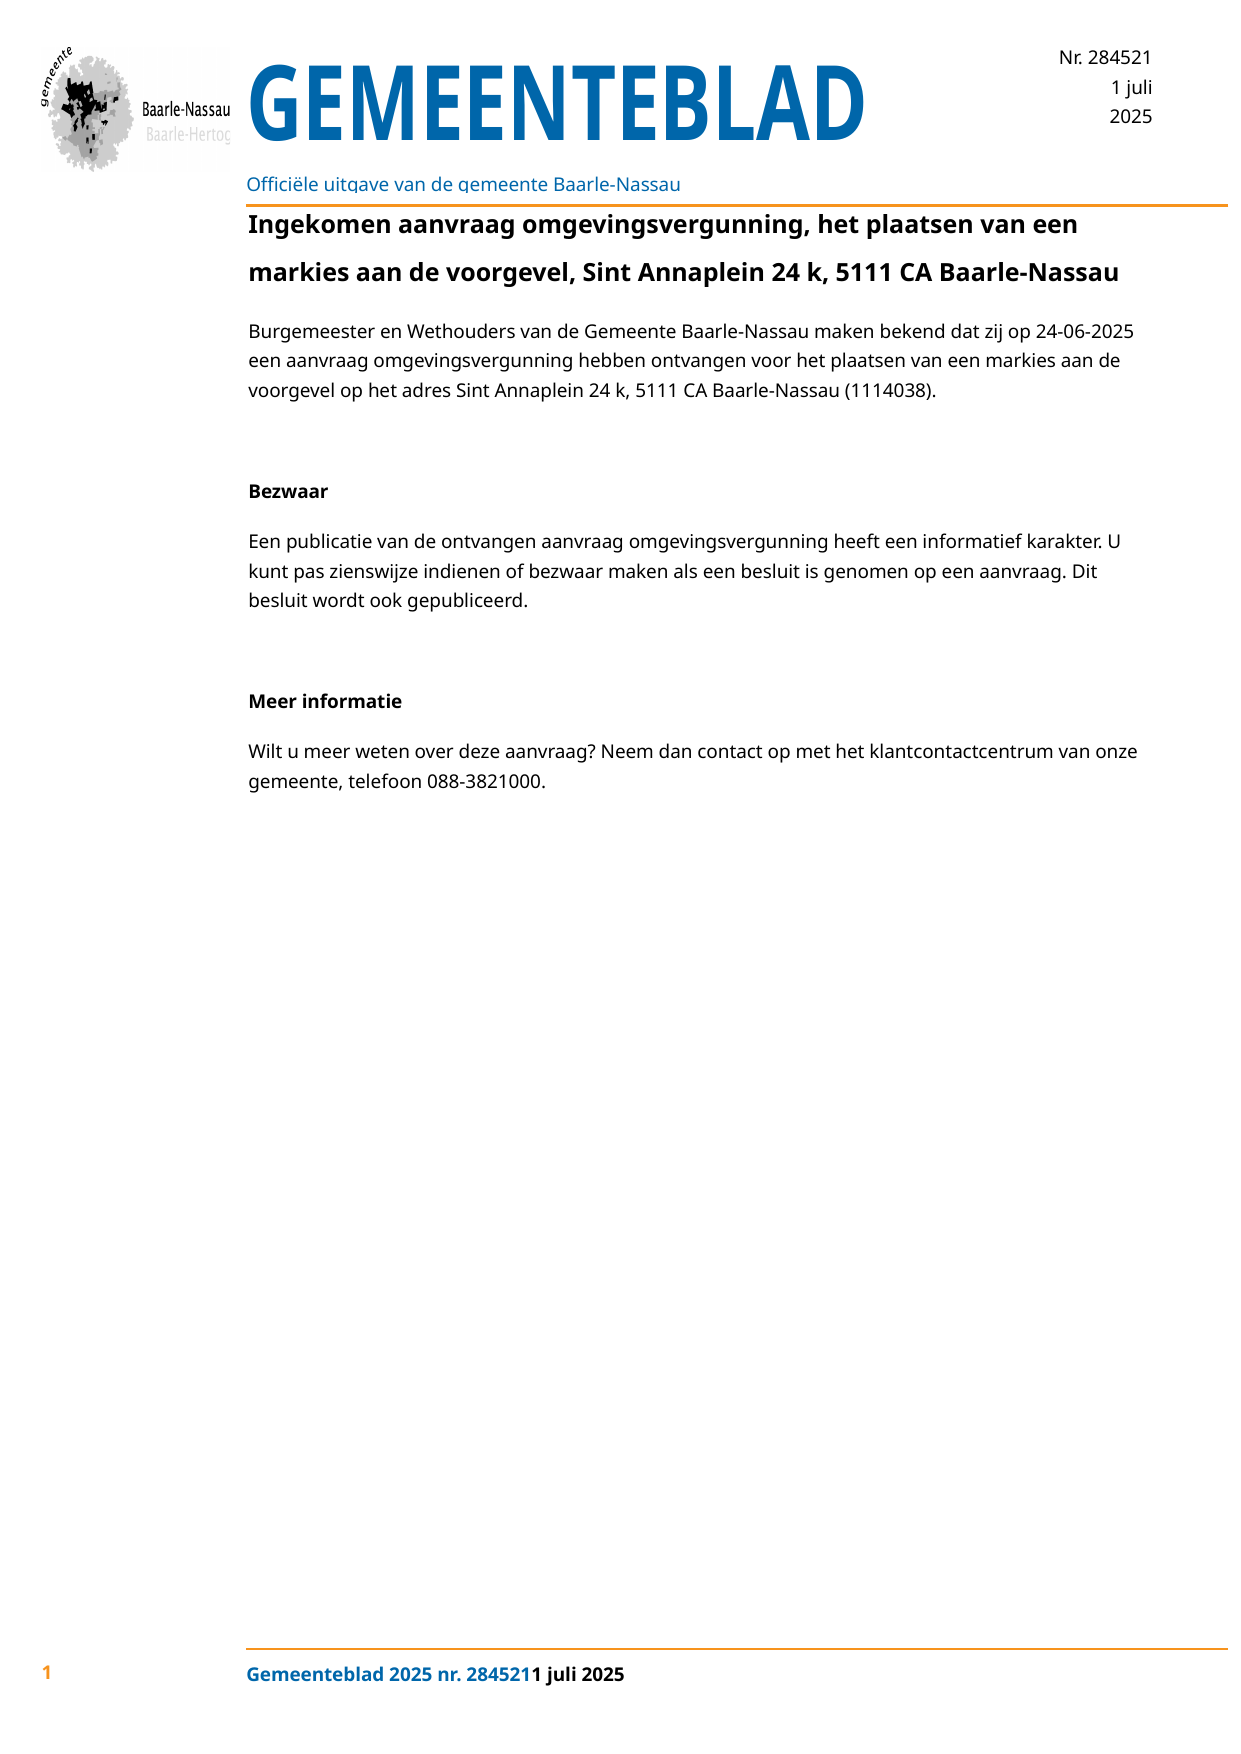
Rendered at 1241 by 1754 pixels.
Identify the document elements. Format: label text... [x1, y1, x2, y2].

text Bezwaar [248, 478, 1152, 504]
picture [41, 47, 231, 172]
text Wilt u meer weten over deze aanvraag? Neem dan contact op met het klantcontactcentrum van onze gemeente, telefoon 088-3821000. [248, 739, 1152, 794]
text Ingekomen aanvraag omgevingsvergunning, het plaatsen van een markies aan de voorgevel, Sint Annaplein 24 k, 5111 CA Baarle-Nassau [248, 207, 1152, 288]
text Meer informatie [248, 688, 1152, 714]
text Een publicatie van de ontvangen aanvraag omgevingsvergunning heeft een informatief karakter. U kunt pas zienswijze indienen of bezwaar maken als een besluit is genomen op een aanvraag. Dit besluit wordt ook gepubliceerd. [248, 528, 1152, 613]
text Burgemeester en Wethouders van de Gemeente Baarle-Nassau maken bekend dat zij op 24-06-2025 een aanvraag omgevingsvergunning hebben ontvangen voor het plaatsen van een markies aan de voorgevel op het adres Sint Annaplein 24 k, 5111 CA Baarle-Nassau (1114038). [248, 318, 1152, 403]
